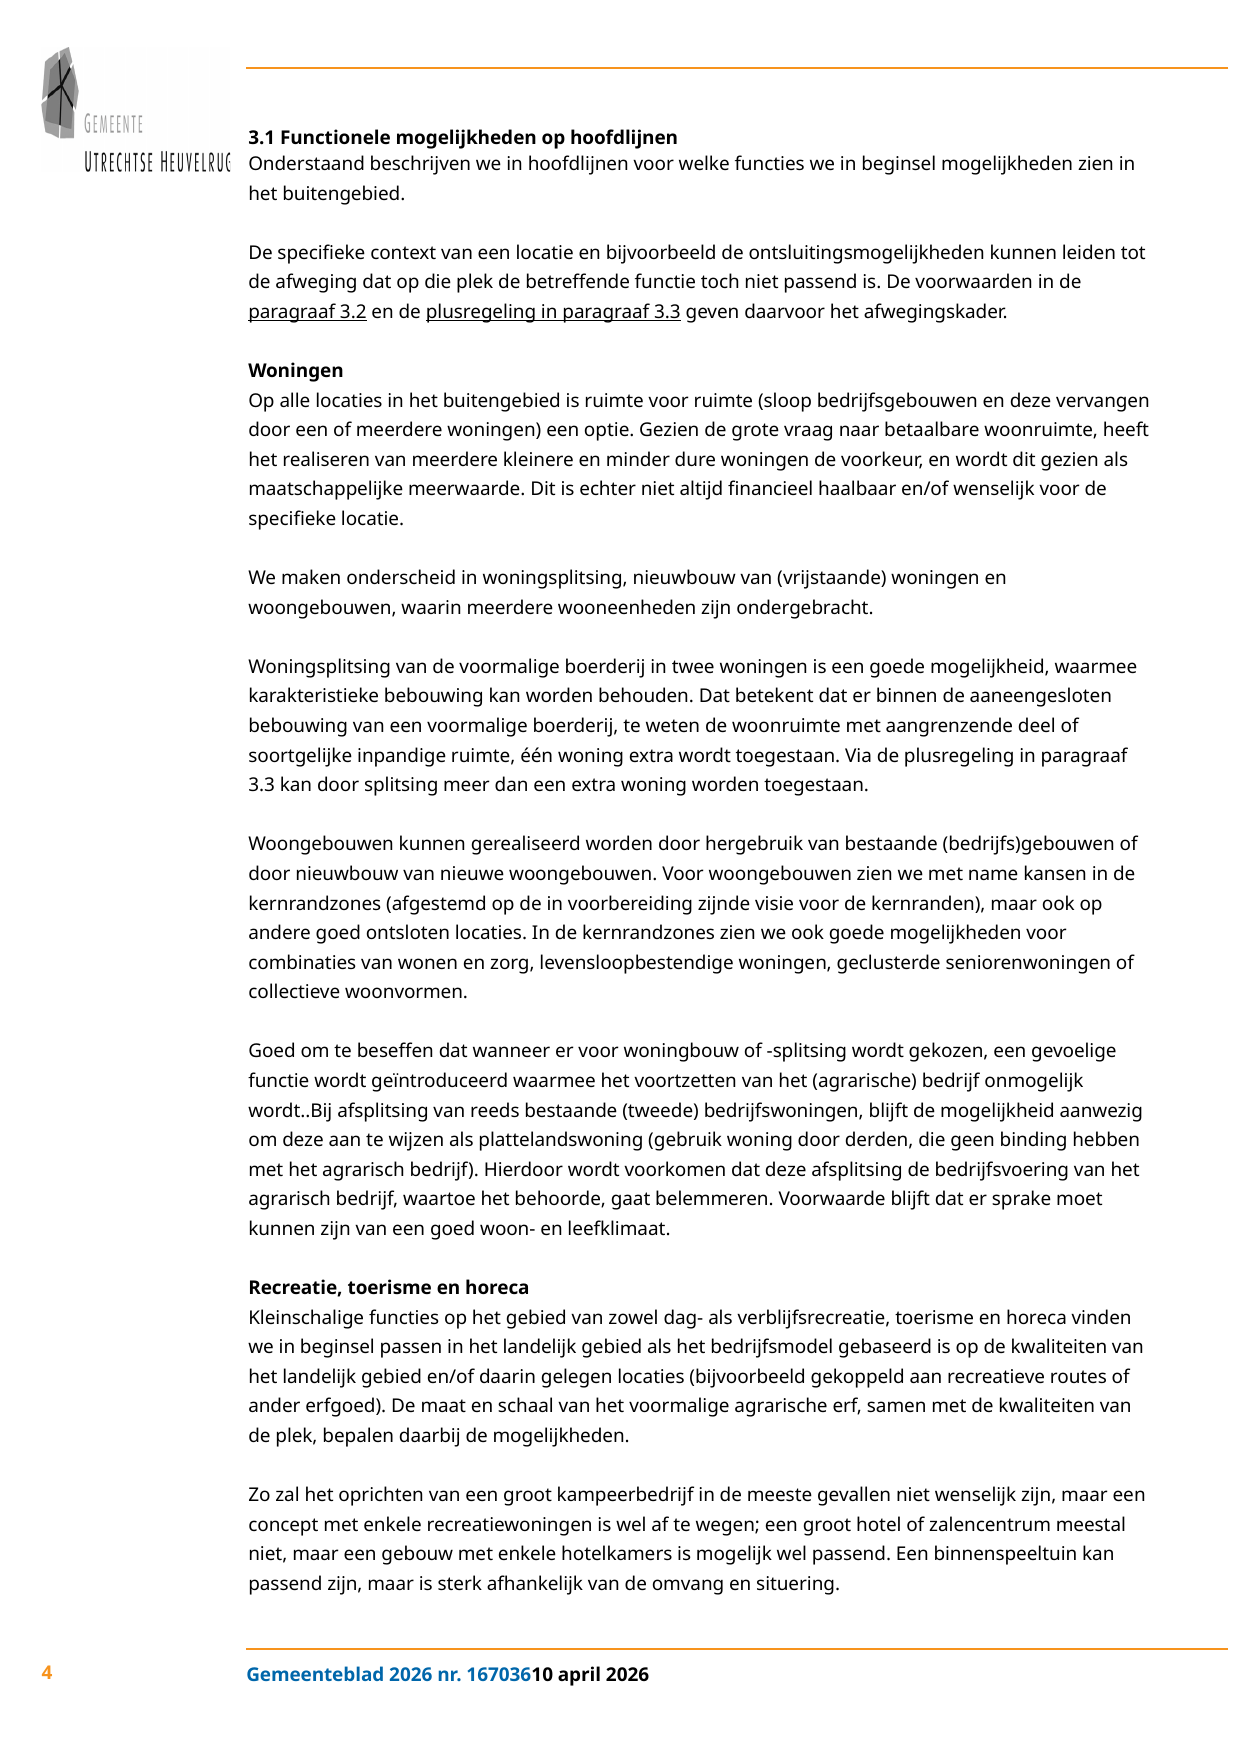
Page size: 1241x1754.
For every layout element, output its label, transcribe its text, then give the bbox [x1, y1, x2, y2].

text We maken onderscheid in woningsplitsing, nieuwbouw van (vrijstaande) woningen en woongebouwen, waarin meerdere wooneenheden zijn ondergebracht. [248, 564, 1152, 619]
text Woongebouwen kunnen gerealiseerd worden door hergebruik van bestaande (bedrijfs)gebouwen of door nieuwbouw van nieuwe woongebouwen. Voor woongebouwen zien we met name kansen in de kernrandzones (afgestemd op de in voorbereiding zijnde visie voor de kernranden), maar ook op andere goed ontsloten locaties. In de kernrandzones zien we ook goede mogelijkheden voor combinaties van wonen en zorg, levensloopbestendige woningen, geclusterde seniorenwoningen of collectieve woonvormen. [248, 831, 1152, 1004]
text De specifieke context van een locatie en bijvoorbeeld de ontsluitingsmogelijkheden kunnen leiden tot de afweging dat op die plek de betreffende functie toch niet passend is. De voorwaarden in de paragraaf 3.2 en de plusregeling in paragraaf 3.3 geven daarvoor het afwegingskader. [248, 239, 1152, 324]
text Recreatie, toerisme en horeca [248, 1274, 1152, 1300]
text Zo zal het oprichten van een groot kampeerbedrijf in de meeste gevallen niet wenselijk zijn, maar een concept met enkele recreatiewoningen is wel af te wegen; een groot hotel of zalencentrum meestal niet, maar een gebouw met enkele hotelkamers is mogelijk wel passend. Een binnenspeeltuin kan passend zijn, maar is sterk afhankelijk van de omvang en situering. [248, 1481, 1152, 1596]
text Woningen [248, 357, 1152, 383]
text Kleinschalige functies op het gebied van zowel dag- als verblijfsrecreatie, toerisme en horeca vinden we in beginsel passen in het landelijk gebied als het bedrijfsmodel gebaseerd is op de kwaliteiten van het landelijk gebied en/of daarin gelegen locaties (bijvoorbeeld gekoppeld aan recreatieve routes of ander erfgoed). De maat en schaal van het voormalige agrarische erf, samen met de kwaliteiten van de plek, bepalen daarbij de mogelijkheden. [248, 1304, 1152, 1448]
text Goed om te beseffen dat wanneer er voor woningbouw of -splitsing wordt gekozen, een gevoelige functie wordt geïntroduceerd waarmee het voortzetten van het (agrarische) bedrijf onmogelijk wordt..Bij afsplitsing van reeds bestaande (tweede) bedrijfswoningen, blijft de mogelijkheid aanwezig om deze aan te wijzen als plattelandswoning (gebruik woning door derden, die geen binding hebben met het agrarisch bedrijf). Hierdoor wordt voorkomen dat deze afsplitsing de bedrijfsvoering van het agrarisch bedrijf, waartoe het behoorde, gaat belemmeren. Voorwaarde blijft dat er sprake moet kunnen zijn van een goed woon- en leefklimaat. [248, 1038, 1152, 1241]
text 3.1 Functionele mogelijkheden op hoofdlijnen [248, 124, 1152, 150]
picture [41, 47, 231, 172]
text Onderstaand beschrijven we in hoofdlijnen voor welke functies we in beginsel mogelijkheden zien in het buitengebied. [248, 150, 1152, 205]
text Woningsplitsing van de voormalige boerderij in twee woningen is een goede mogelijkheid, waarmee karakteristieke bebouwing kan worden behouden. Dat betekent dat er binnen de aaneengesloten bebouwing van een voormalige boerderij, te weten de woonruimte met aangrenzende deel of soortgelijke inpandige ruimte, één woning extra wordt toegestaan. Via de plusregeling in paragraaf 3.3 kan door splitsing meer dan een extra woning worden toegestaan. [248, 653, 1152, 797]
text Op alle locaties in het buitengebied is ruimte voor ruimte (sloop bedrijfsgebouwen en deze vervangen door een of meerdere woningen) een optie. Gezien de grote vraag naar betaalbare woonruimte, heeft het realiseren van meerdere kleinere en minder dure woningen de voorkeur, en wordt dit gezien als maatschappelijke meerwaarde. Dit is echter niet altijd financieel haalbaar en/of wenselijk voor de specifieke locatie. [248, 387, 1152, 531]
